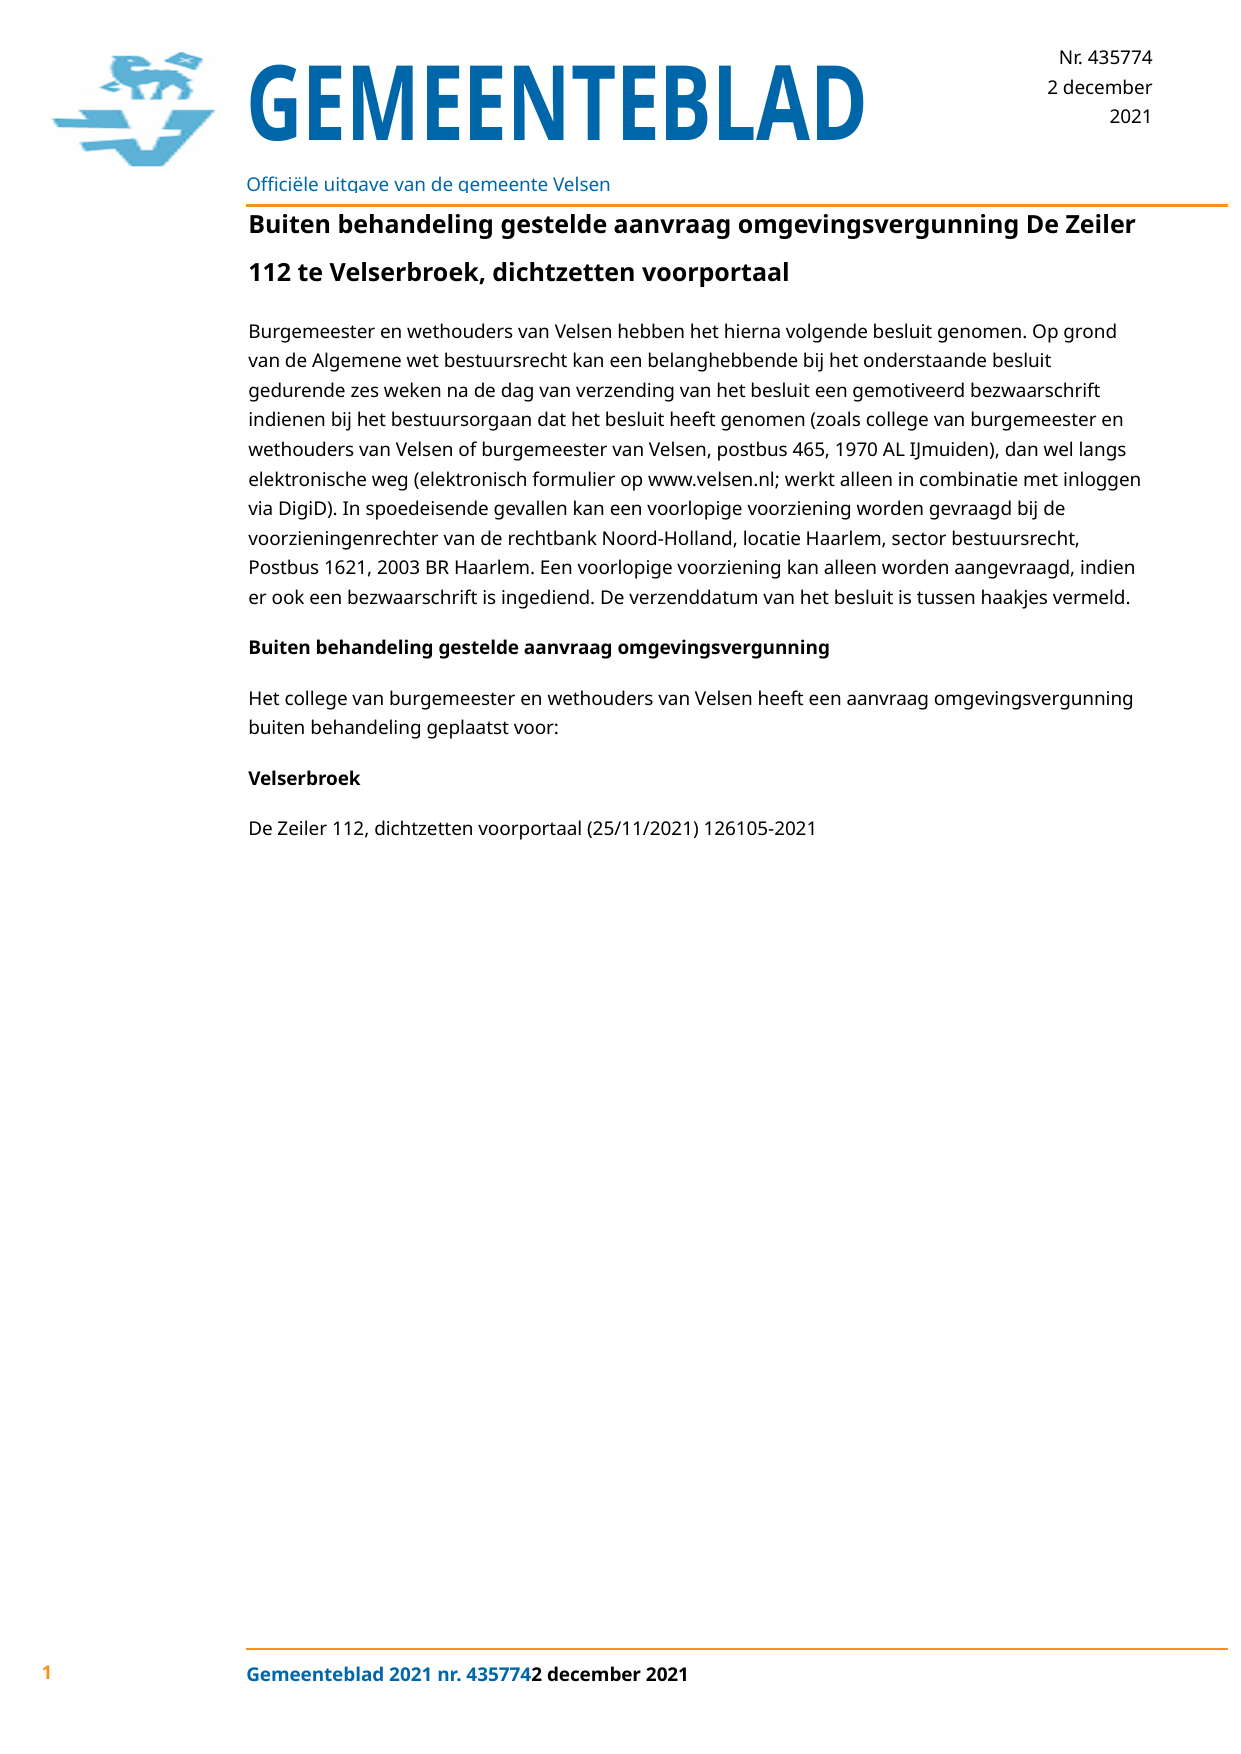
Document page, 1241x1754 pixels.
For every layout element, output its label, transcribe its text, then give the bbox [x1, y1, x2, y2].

text De Zeiler 112, dichtzetten voorportaal (25/11/2021) 126105-2021 [248, 815, 1152, 841]
text Burgemeester en wethouders van Velsen hebben het hierna volgende besluit genomen. Op grond van de Algemene wet bestuursrecht kan een belanghebbende bij het onderstaande besluit gedurende zes weken na de dag van verzending van het besluit een gemotiveerd bezwaarschrift indienen bij het bestuursorgaan dat het besluit heeft genomen (zoals college van burgemeester en wethouders van Velsen of burgemeester van Velsen, postbus 465, 1970 AL IJmuiden), dan wel langs elektronische weg (elektronisch formulier op www.velsen.nl; werkt alleen in combinatie met inloggen via DigiD). In spoedeisende gevallen kan een voorlopige voorziening worden gevraagd bij de voorzieningenrechter van de rechtbank Noord-Holland, locatie Haarlem, sector bestuursrecht, Postbus 1621, 2003 BR Haarlem. Een voorlopige voorziening kan alleen worden aangevraagd, indien er ook een bezwaarschrift is ingediend. De verzenddatum van het besluit is tussen haakjes vermeld. [248, 318, 1152, 610]
text Buiten behandeling gestelde aanvraag omgevingsvergunning [248, 634, 1152, 660]
picture [41, 47, 231, 172]
text Buiten behandeling gestelde aanvraag omgevingsvergunning De Zeiler 112 te Velserbroek, dichtzetten voorportaal [248, 207, 1152, 288]
text Velserbroek [248, 765, 1152, 791]
text Het college van burgemeester en wethouders van Velsen heeft een aanvraag omgevingsvergunning buiten behandeling geplaatst voor: [248, 685, 1152, 740]
